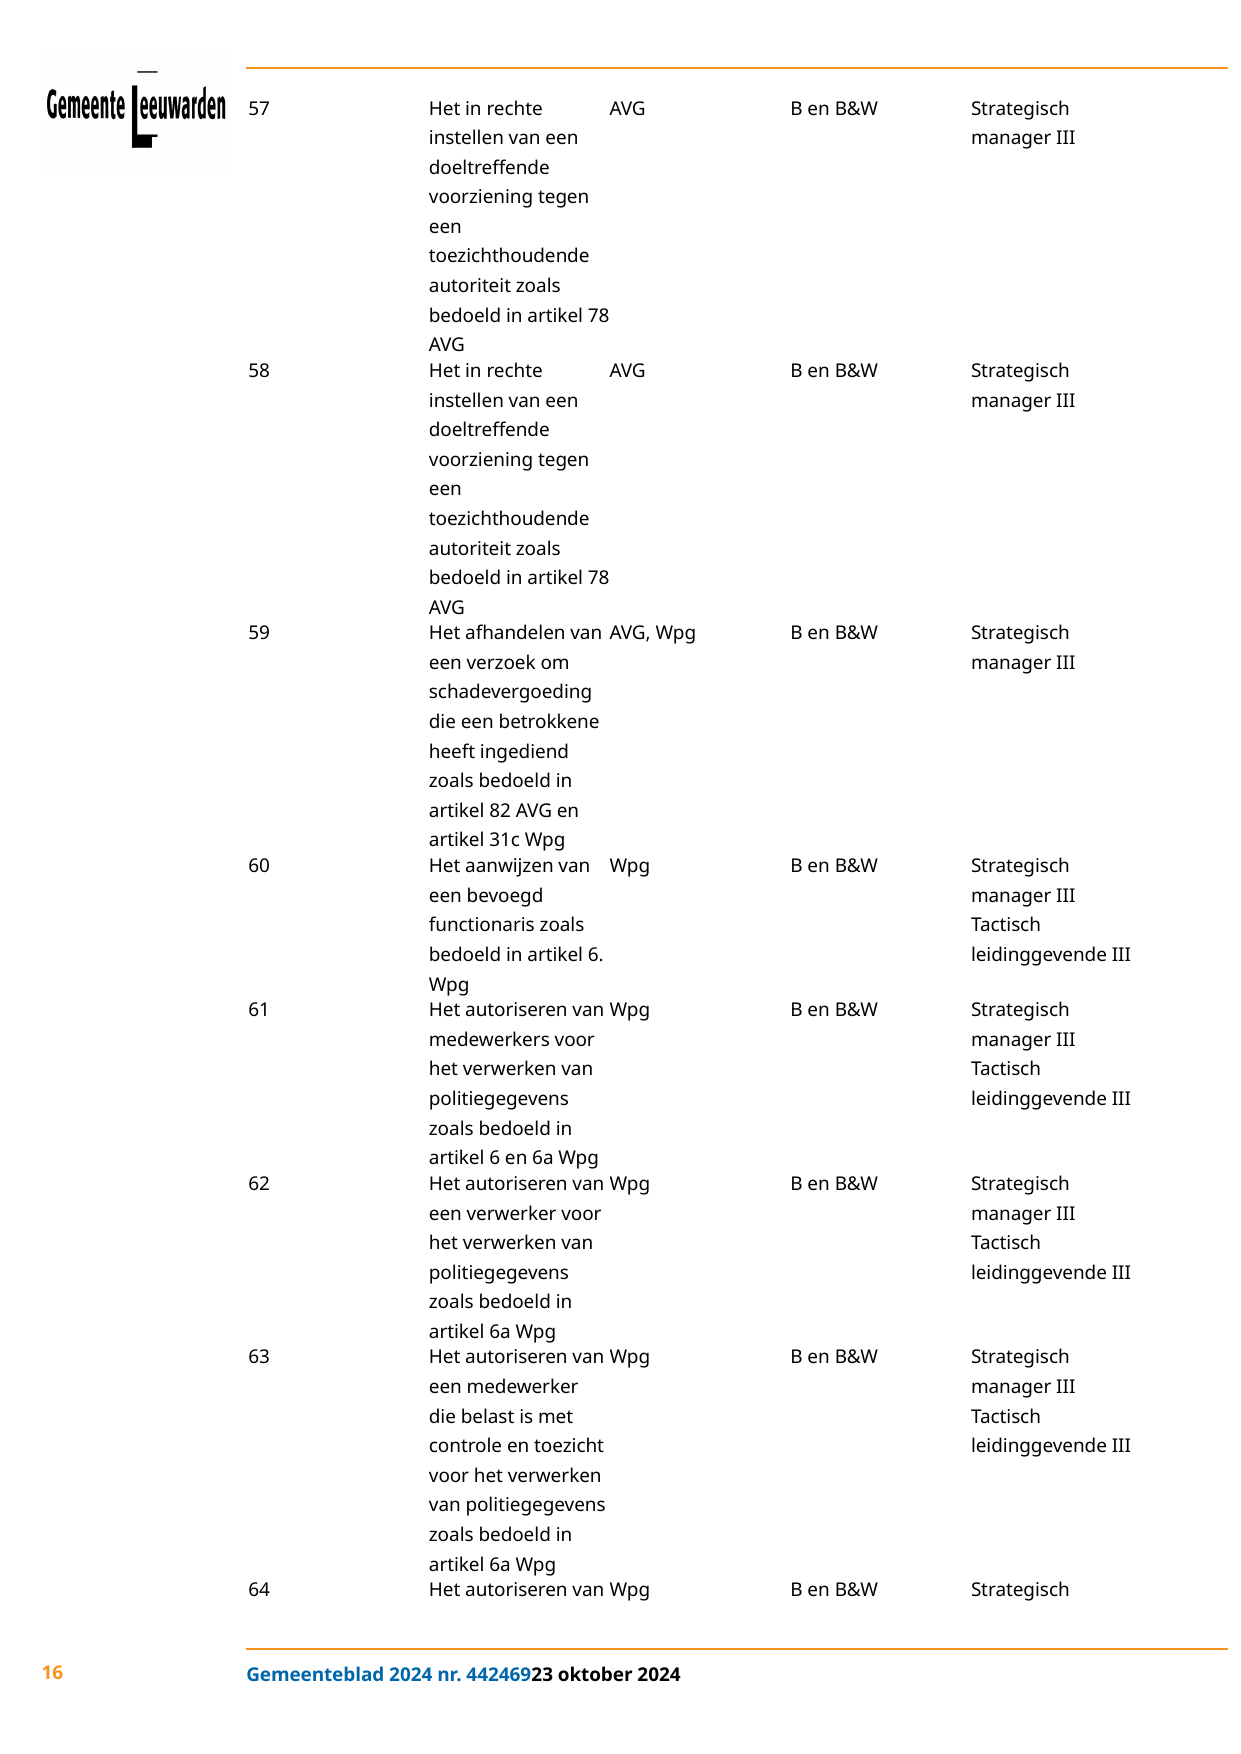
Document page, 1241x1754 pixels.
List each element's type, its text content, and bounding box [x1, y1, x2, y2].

table_cell B en B&W [790, 357, 971, 619]
table_cell Strategisch [971, 1577, 1152, 1602]
table_cell Het autoriseren van een verwerker voor het verwerken van politiegegevens zoals bedoeld in artikel 6a Wpg [429, 1170, 609, 1344]
table_cell Wpg [609, 1170, 790, 1344]
table_cell Strategisch manager III [971, 357, 1152, 619]
table_cell Wpg [609, 1344, 790, 1577]
table_cell Strategisch manager III [971, 620, 1152, 852]
table_cell B en B&W [790, 853, 971, 996]
table_cell Het aanwijzen van een bevoegd functionaris zoals bedoeld in artikel 6. Wpg [429, 853, 609, 996]
table_cell B en B&W [790, 95, 971, 357]
table_cell Wpg [609, 853, 790, 996]
table_cell AVG, Wpg [609, 620, 790, 852]
table_cell Wpg [609, 996, 790, 1170]
table_cell AVG [609, 357, 790, 619]
table_cell 58 [248, 357, 429, 619]
table_cell Strategisch manager III Tactisch leidinggevende III [971, 1170, 1152, 1344]
table_cell 63 [248, 1344, 429, 1577]
table_cell Strategisch manager III Tactisch leidinggevende III [971, 853, 1152, 996]
table_cell Het in rechte instellen van een doeltreffende voorziening tegen een toezichthoudende autoriteit zoals bedoeld in artikel 78 AVG [429, 95, 609, 357]
table_cell B en B&W [790, 620, 971, 852]
table_cell 60 [248, 853, 429, 996]
table_cell 61 [248, 996, 429, 1170]
table_cell B en B&W [790, 1577, 971, 1602]
table_cell Het autoriseren van medewerkers voor het verwerken van politiegegevens zoals bedoeld in artikel 6 en 6a Wpg [429, 996, 609, 1170]
table_cell Het in rechte instellen van een doeltreffende voorziening tegen een toezichthoudende autoriteit zoals bedoeld in artikel 78 AVG [429, 357, 609, 619]
table_cell Strategisch manager III [971, 95, 1152, 357]
table_cell Het autoriseren van [429, 1577, 609, 1602]
table_cell AVG [609, 95, 790, 357]
table_cell Wpg [609, 1577, 790, 1602]
table_cell B en B&W [790, 1344, 971, 1577]
table_cell 57 [248, 95, 429, 357]
table_cell 64 [248, 1577, 429, 1602]
table_cell 62 [248, 1170, 429, 1344]
table_cell B en B&W [790, 1170, 971, 1344]
table_cell Strategisch manager III Tactisch leidinggevende III [971, 1344, 1152, 1577]
picture [41, 47, 231, 172]
table_cell B en B&W [790, 996, 971, 1170]
table_cell Strategisch manager III Tactisch leidinggevende III [971, 996, 1152, 1170]
table_cell Het autoriseren van een medewerker die belast is met controle en toezicht voor het verwerken van politiegegevens zoals bedoeld in artikel 6a Wpg [429, 1344, 609, 1577]
table_cell 59 [248, 620, 429, 852]
table_cell Het afhandelen van een verzoek om schadevergoeding die een betrokkene heeft ingediend zoals bedoeld in artikel 82 AVG en artikel 31c Wpg [429, 620, 609, 852]
